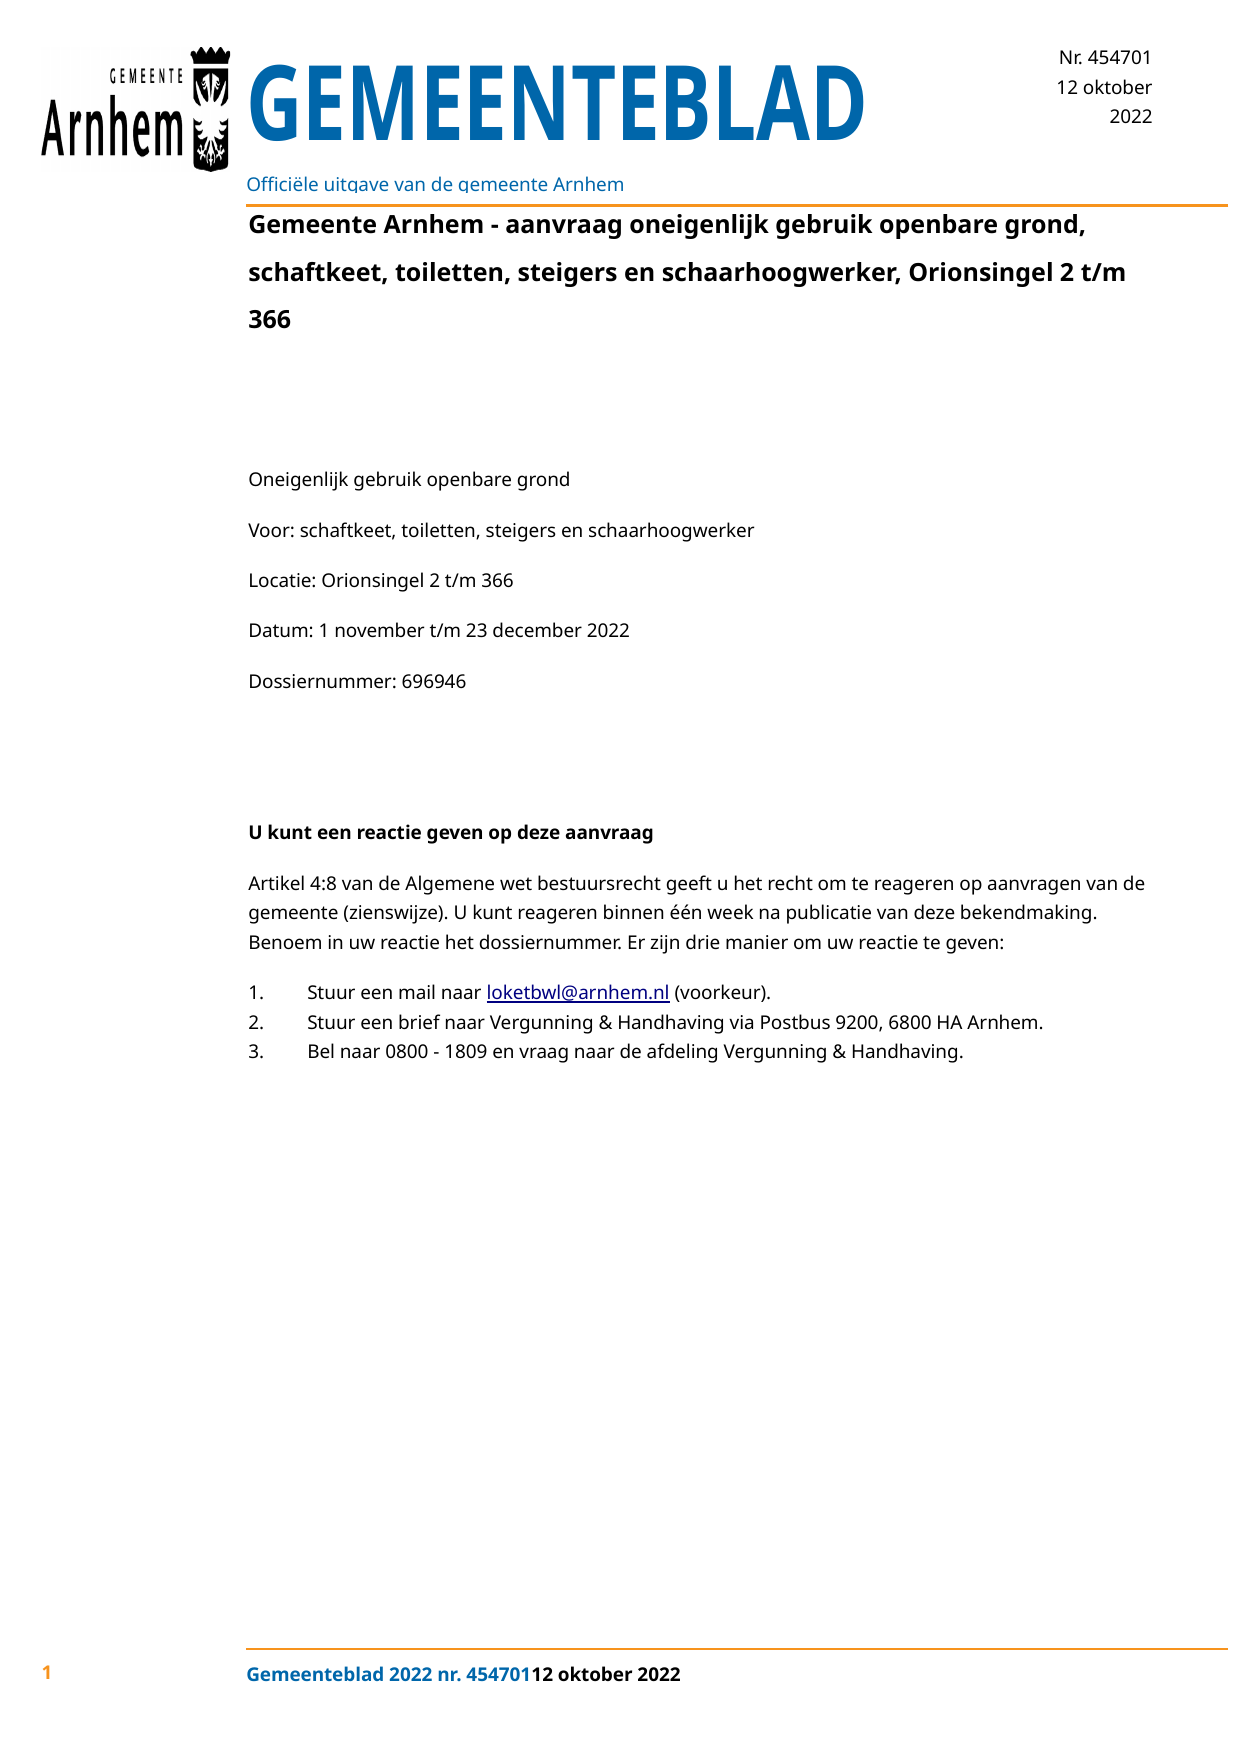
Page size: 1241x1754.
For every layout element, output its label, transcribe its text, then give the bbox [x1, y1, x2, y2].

text Dossiernummer: 696946 [248, 668, 1152, 694]
list Stuur een brief naar Vergunning & Handhaving via Postbus 9200, 6800 HA Arnhem. [248, 1009, 1152, 1034]
text Artikel 4:8 van de Algemene wet bestuursrecht geeft u het recht om te reageren op aanvragen van de gemeente (zienswijze). U kunt reageren binnen één week na publicatie van deze bekendmaking. Benoem in uw reactie het dossiernummer. Er zijn drie manier om uw reactie te geven: [248, 870, 1152, 954]
text Locatie: Orionsingel 2 t/m 366 [248, 567, 1152, 593]
text Gemeente Arnhem - aanvraag oneigenlijk gebruik openbare grond, schaftkeet, toiletten, steigers en schaarhoogwerker, Orionsingel 2 t/m 366 [248, 207, 1152, 336]
text Oneigenlijk gebruik openbare grond [248, 466, 1152, 492]
picture [41, 47, 231, 172]
text Voor: schaftkeet, toiletten, steigers en schaarhoogwerker [248, 517, 1152, 542]
text Datum: 1 november t/m 23 december 2022 [248, 618, 1152, 643]
list Stuur een mail naar loketbwl@arnhem.nl (voorkeur). [248, 979, 1152, 1005]
text U kunt een reactie geven op deze aanvraag [248, 819, 1152, 845]
list Bel naar 0800 - 1809 en vraag naar de afdeling Vergunning & Handhaving. [248, 1038, 1152, 1064]
